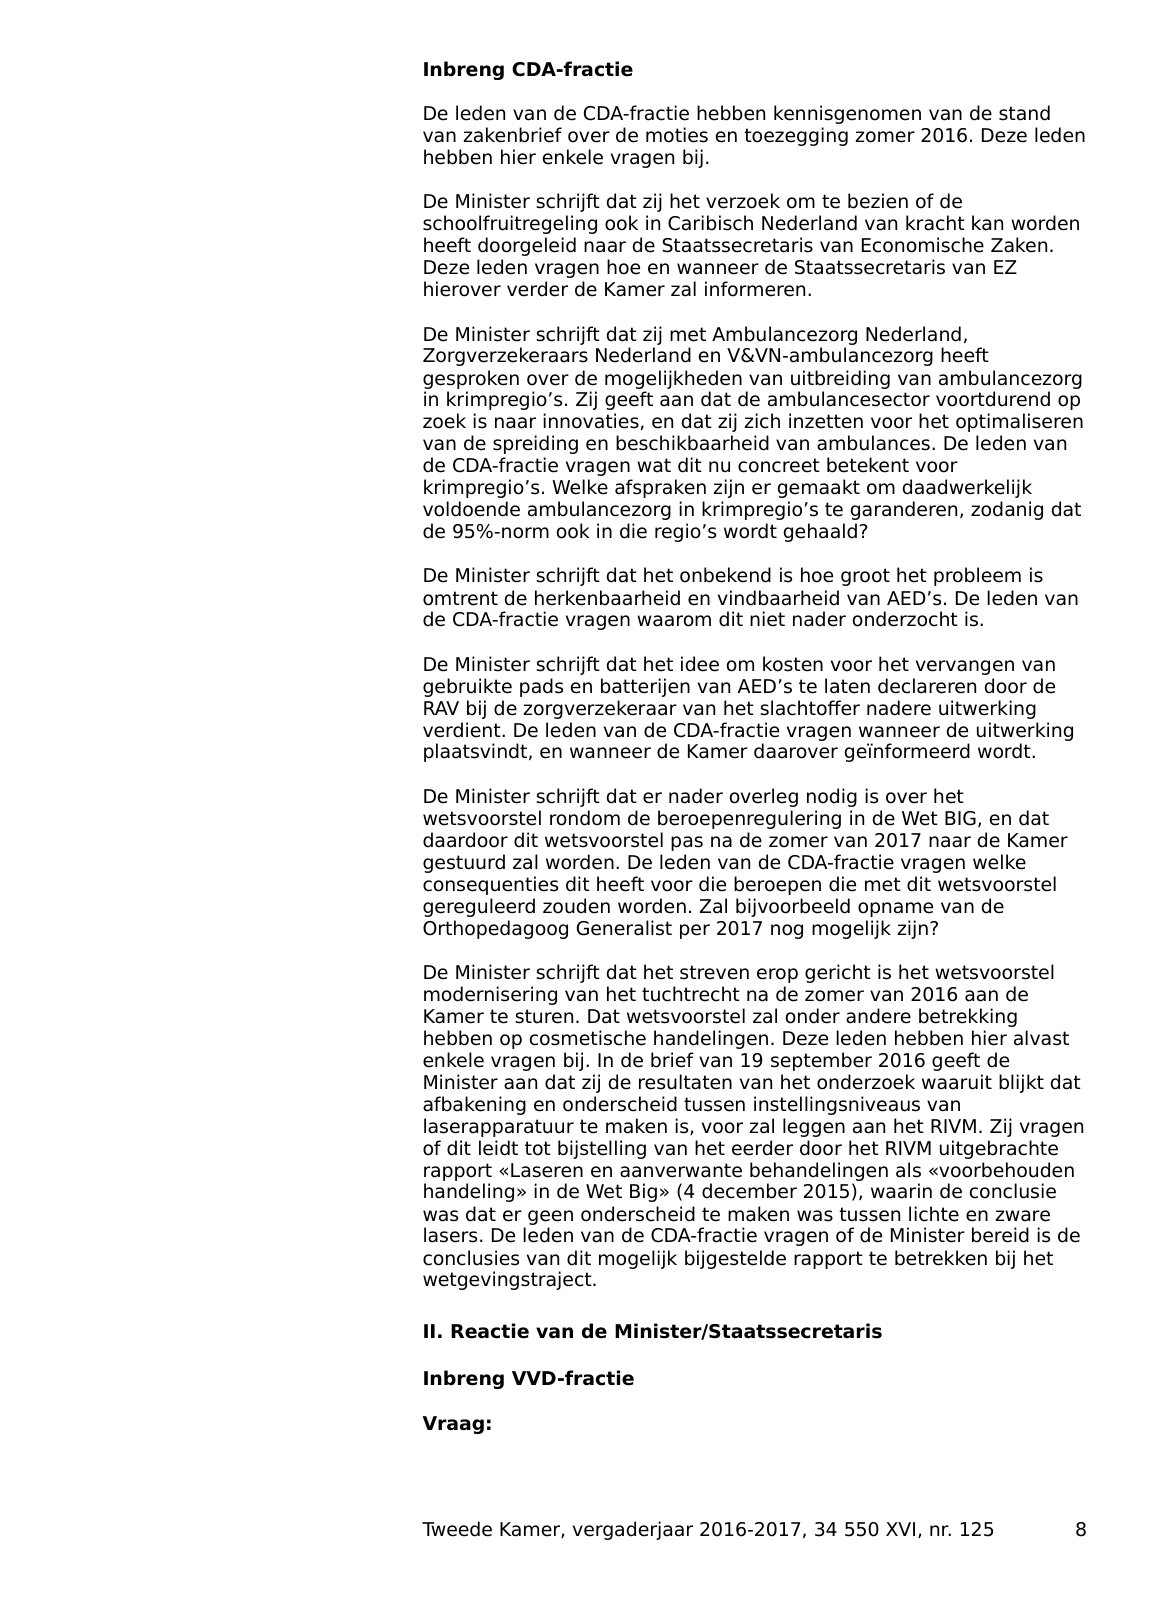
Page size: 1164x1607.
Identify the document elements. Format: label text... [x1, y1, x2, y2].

subtitle Inbreng CDA-fractie [422, 59, 1087, 81]
text De Minister schrijft dat zij het verzoek om te bezien of de schoolfruitregeling ook in Caribisch Nederland van kracht kan worden heeft doorgeleid naar de Staatssecretaris van Economische Zaken. Deze leden vragen hoe en wanneer de Staatssecretaris van EZ hierover verder de Kamer zal informeren. [422, 191, 1087, 301]
text De Minister schrijft dat het onbekend is hoe groot het probleem is omtrent de herkenbaarheid en vindbaarheid van AED’s. De leden van de CDA-fractie vragen waarom dit niet nader onderzocht is. [422, 565, 1087, 631]
text Vraag: [422, 1412, 1087, 1434]
text De leden van de CDA-fractie hebben kennisgenomen van de stand van zakenbrief over de moties en toezegging zomer 2016. Deze leden hebben hier enkele vragen bij. [422, 103, 1087, 169]
text De Minister schrijft dat zij met Ambulancezorg Nederland, Zorgverzekeraars Nederland en V&VN-ambulancezorg heeft gesproken over de mogelijkheden van uitbreiding van ambulancezorg in krimpregio’s. Zij geeft aan dat de ambulancesector voortdurend op zoek is naar innovaties, en dat zij zich inzetten voor het optimaliseren van de spreiding en beschikbaarheid van ambulances. De leden van de CDA-fractie vragen wat dit nu concreet betekent voor krimpregio’s. Welke afspraken zijn er gemaakt om daadwerkelijk voldoende ambulancezorg in krimpregio’s te garanderen, zodanig dat de 95%-norm ook in die regio’s wordt gehaald? [422, 323, 1087, 543]
text De Minister schrijft dat het streven erop gericht is het wetsvoorstel modernisering van het tuchtrecht na de zomer van 2016 aan de Kamer te sturen. Dat wetsvoorstel zal onder andere betrekking hebben op cosmetische handelingen. Deze leden hebben hier alvast enkele vragen bij. In de brief van 19 september 2016 geeft de Minister aan dat zij de resultaten van het onderzoek waaruit blijkt dat afbakening en onderscheid tussen instellingsniveaus van laserapparatuur te maken is, voor zal leggen aan het RIVM. Zij vragen of dit leidt tot bijstelling van het eerder door het RIVM uitgebrachte rapport «Laseren en aanverwante behandelingen als «voorbehouden handeling» in de Wet Big» (4 december 2015), waarin de conclusie was dat er geen onderscheid te maken was tussen lichte en zware lasers. De leden van de CDA-fractie vragen of de Minister bereid is de conclusies van dit mogelijk bijgestelde rapport te betrekken bij het wetgevingstraject. [422, 962, 1087, 1291]
subtitle Inbreng VVD-fractie [422, 1368, 1087, 1390]
text De Minister schrijft dat het idee om kosten voor het vervangen van gebruikte pads en batterijen van AED’s te laten declareren door de RAV bij de zorgverzekeraar van het slachtoffer nadere uitwerking verdient. De leden van de CDA-fractie vragen wanneer de uitwerking plaatsvindt, en wanneer de Kamer daarover geïnformeerd wordt. [422, 653, 1087, 763]
subtitle II. Reactie van de Minister/Staatssecretaris [422, 1321, 1087, 1343]
text De Minister schrijft dat er nader overleg nodig is over het wetsvoorstel rondom de beroepenregulering in de Wet BIG, en dat daardoor dit wetsvoorstel pas na de zomer van 2017 naar de Kamer gestuurd zal worden. De leden van de CDA-fractie vragen welke consequenties dit heeft voor die beroepen die met dit wetsvoorstel gereguleerd zouden worden. Zal bijvoorbeeld opname van de Orthopedagoog Generalist per 2017 nog mogelijk zijn? [422, 786, 1087, 939]
